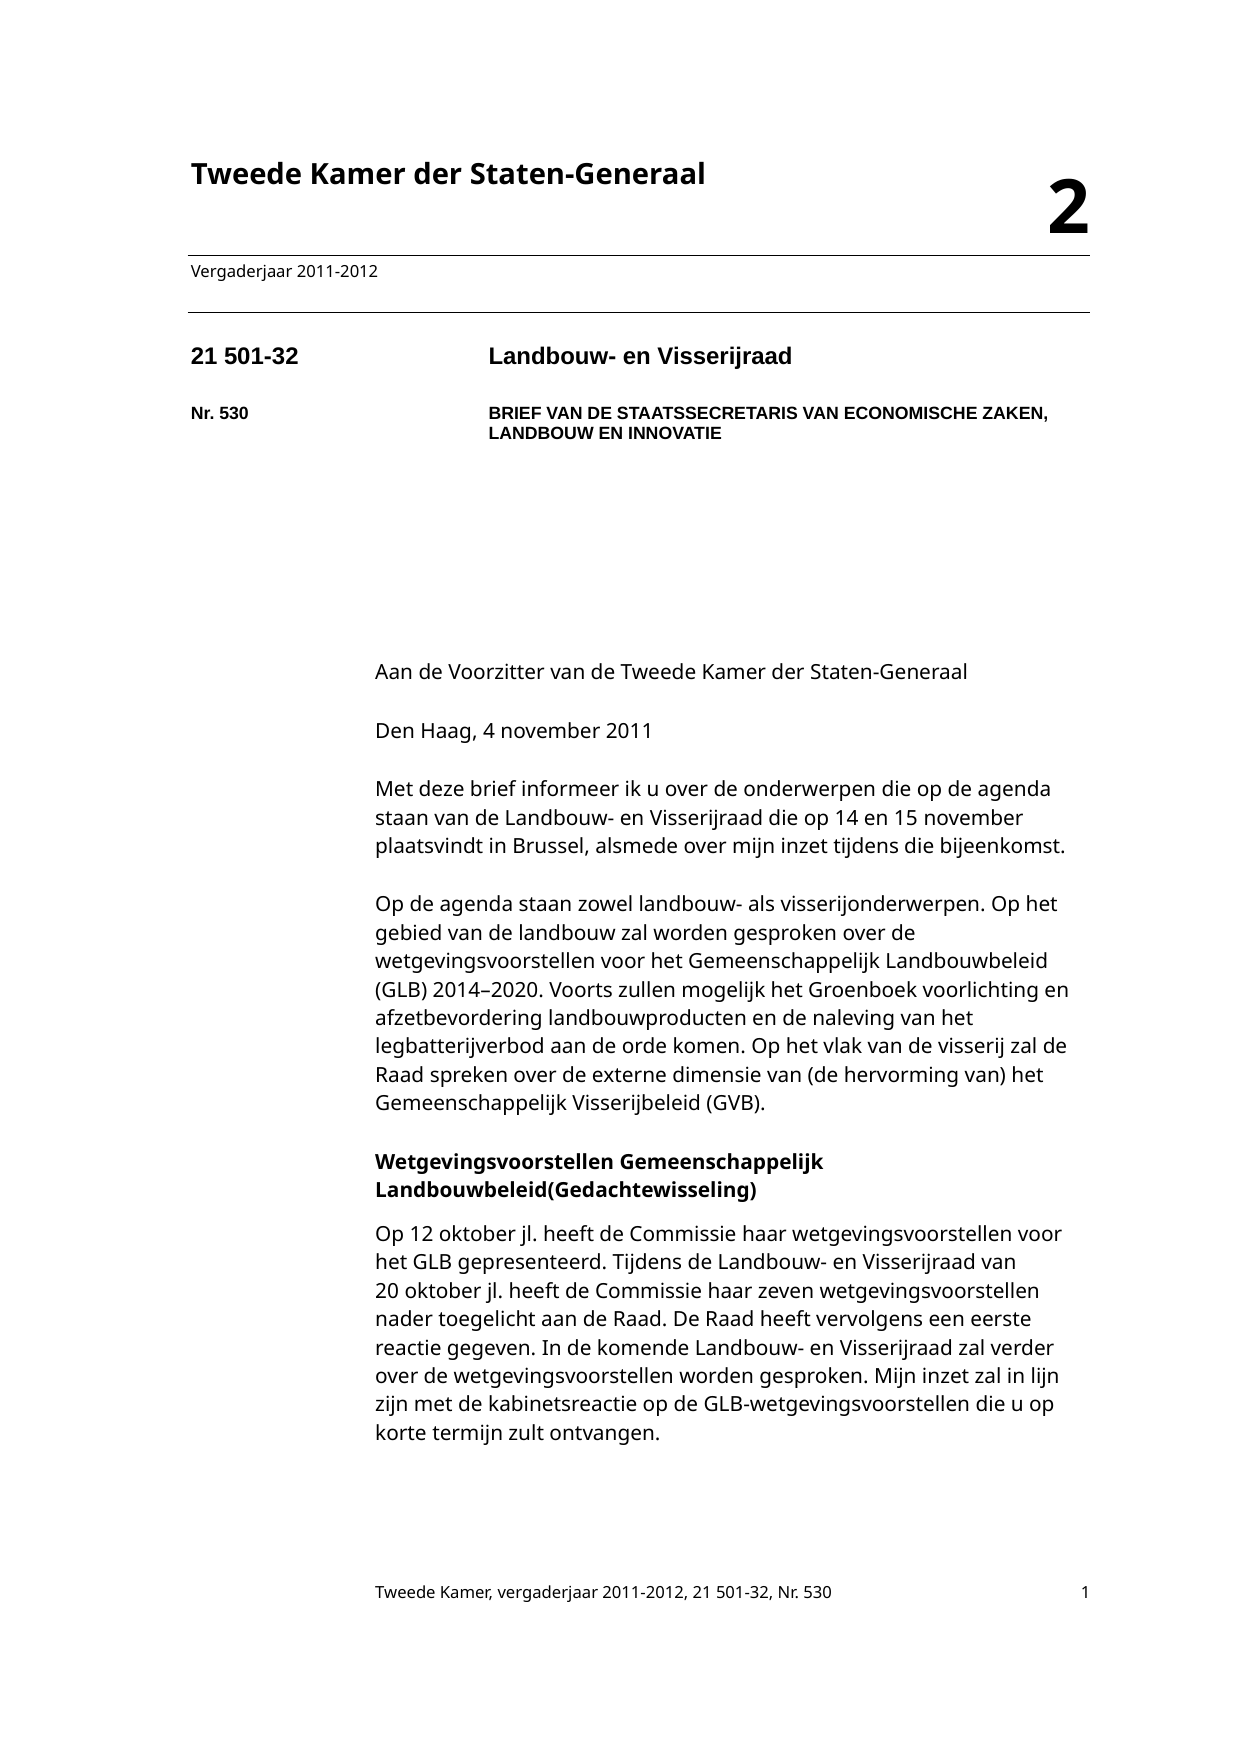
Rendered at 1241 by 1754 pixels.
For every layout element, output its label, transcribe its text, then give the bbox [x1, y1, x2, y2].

table_header Tweede Kamer der Staten-Generaal [188, 150, 909, 255]
table_cell Landbouw- en Visserijraad [485, 339, 1090, 399]
table_cell [485, 313, 1090, 339]
table_cell [485, 256, 1090, 312]
text Op de agenda staan zowel landbouw- als visserijonderwerpen. Op het gebied van de landbouw zal worden gesproken over de wetgevingsvoorstellen voor het Gemeenschappelijk Landbouwbeleid (GLB) 2014–2020. Voorts zullen mogelijk het Groenboek voorlichting en afzetbevordering landbouwproducten en de naleving van het legbatterijverbod aan de orde komen. Op het vlak van de visserij zal de Raad spreken over de externe dimensie van (de hervorming van) het Gemeenschappelijk Visserijbeleid (GVB). [375, 889, 1090, 1117]
table_cell BRIEF VAN DE STAATSSECRETARIS VAN ECONOMISCHE ZAKEN, LANDBOUW EN INNOVATIE [485, 399, 1090, 539]
table_cell Nr. 530 [188, 399, 485, 539]
text Den Haag, 4 november 2011 [375, 716, 1090, 744]
table_header 2 [910, 150, 1090, 255]
table_cell Vergaderjaar 2011-2012 [188, 256, 485, 312]
table_cell [188, 313, 485, 339]
text Aan de Voorzitter van de Tweede Kamer der Staten-Generaal [375, 657, 1090, 686]
text Op 12 oktober jl. heeft de Commissie haar wetgevingsvoorstellen voor het GLB gepresenteerd. Tijdens de Landbouw- en Visserijraad van 20 oktober jl. heeft de Commissie haar zeven wetgevingsvoorstellen nader toegelicht aan de Raad. De Raad heeft vervolgens een eerste reactie gegeven. In de komende Landbouw- en Visserijraad zal verder over de wetgevingsvoorstellen worden gesproken. Mijn inzet zal in lijn zijn met de kabinetsreactie op de GLB-wetgevingsvoorstellen die u op korte termijn zult ontvangen. [375, 1219, 1090, 1446]
text Met deze brief informeer ik u over de onderwerpen die op de agenda staan van de Landbouw- en Visserijraad die op 14 en 15 november plaatsvindt in Brussel, alsmede over mijn inzet tijdens die bijeenkomst. [375, 774, 1090, 859]
text Wetgevingsvoorstellen Gemeenschappelijk Landbouwbeleid(Gedachtewisseling) [375, 1147, 1090, 1204]
table_cell 21 501-32 [188, 339, 485, 399]
